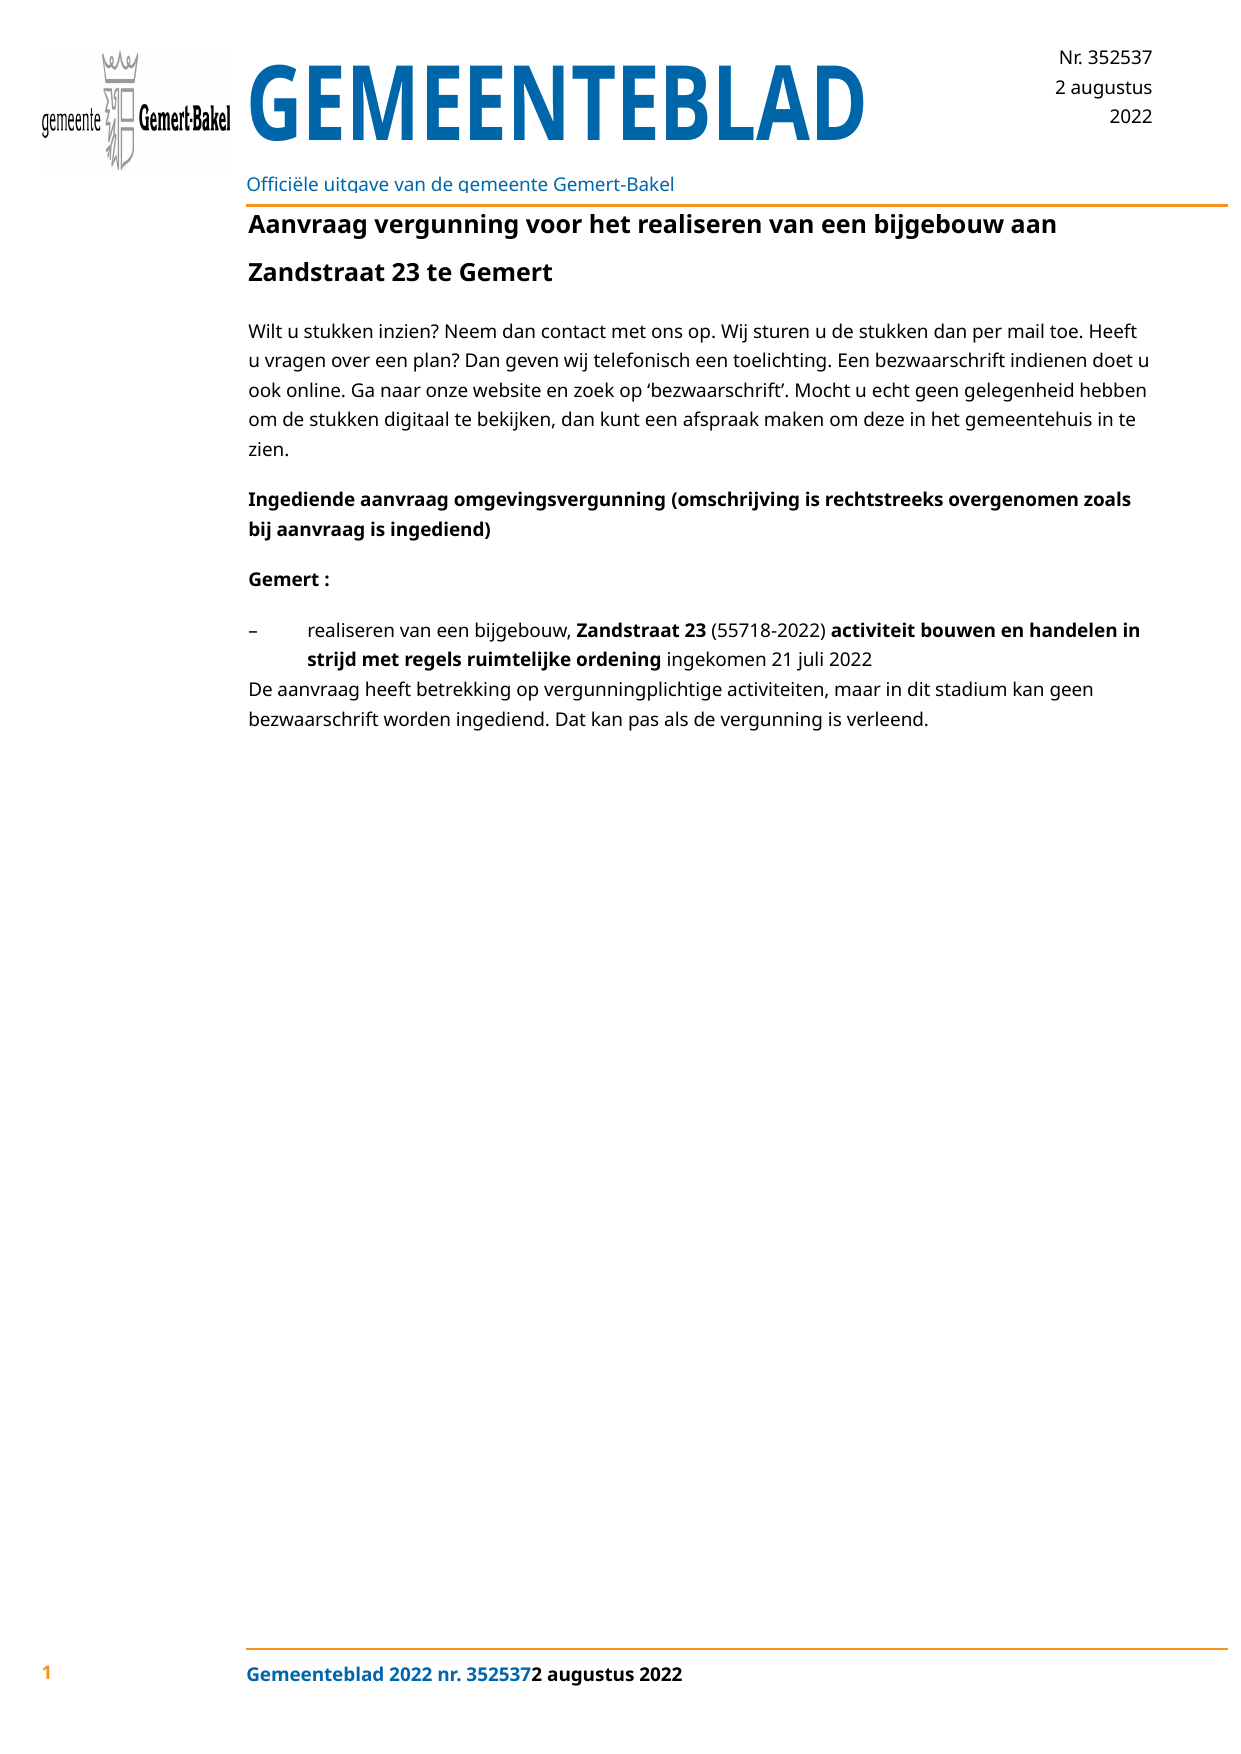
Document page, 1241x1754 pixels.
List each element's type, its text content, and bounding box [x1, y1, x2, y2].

picture [41, 47, 231, 172]
text Ingediende aanvraag omgevingsvergunning (omschrijving is rechtstreeks overgenomen zoals bij aanvraag is ingediend) [248, 487, 1152, 542]
list realiseren van een bijgebouw, Zandstraat 23 (55718-2022) activiteit bouwen en handelen in strijd met regels ruimtelijke ordening ingekomen 21 juli 2022 [248, 617, 1152, 672]
text Wilt u stukken inzien? Neem dan contact met ons op. Wij sturen u de stukken dan per mail toe. Heeft u vragen over een plan? Dan geven wij telefonisch een toelichting. Een bezwaarschrift indienen doet u ook online. Ga naar onze website en zoek op ‘bezwaarschrift’. Mocht u echt geen gelegenheid hebben om de stukken digitaal te bekijken, dan kunt een afspraak maken om deze in het gemeentehuis in te zien. [248, 318, 1152, 462]
text De aanvraag heeft betrekking op vergunningplichtige activiteiten, maar in dit stadium kan geen bezwaarschrift worden ingediend. Dat kan pas als de vergunning is verleend. [248, 676, 1152, 732]
text Gemert : [248, 567, 1152, 592]
text Aanvraag vergunning voor het realiseren van een bijgebouw aan Zandstraat 23 te Gemert [248, 207, 1152, 288]
